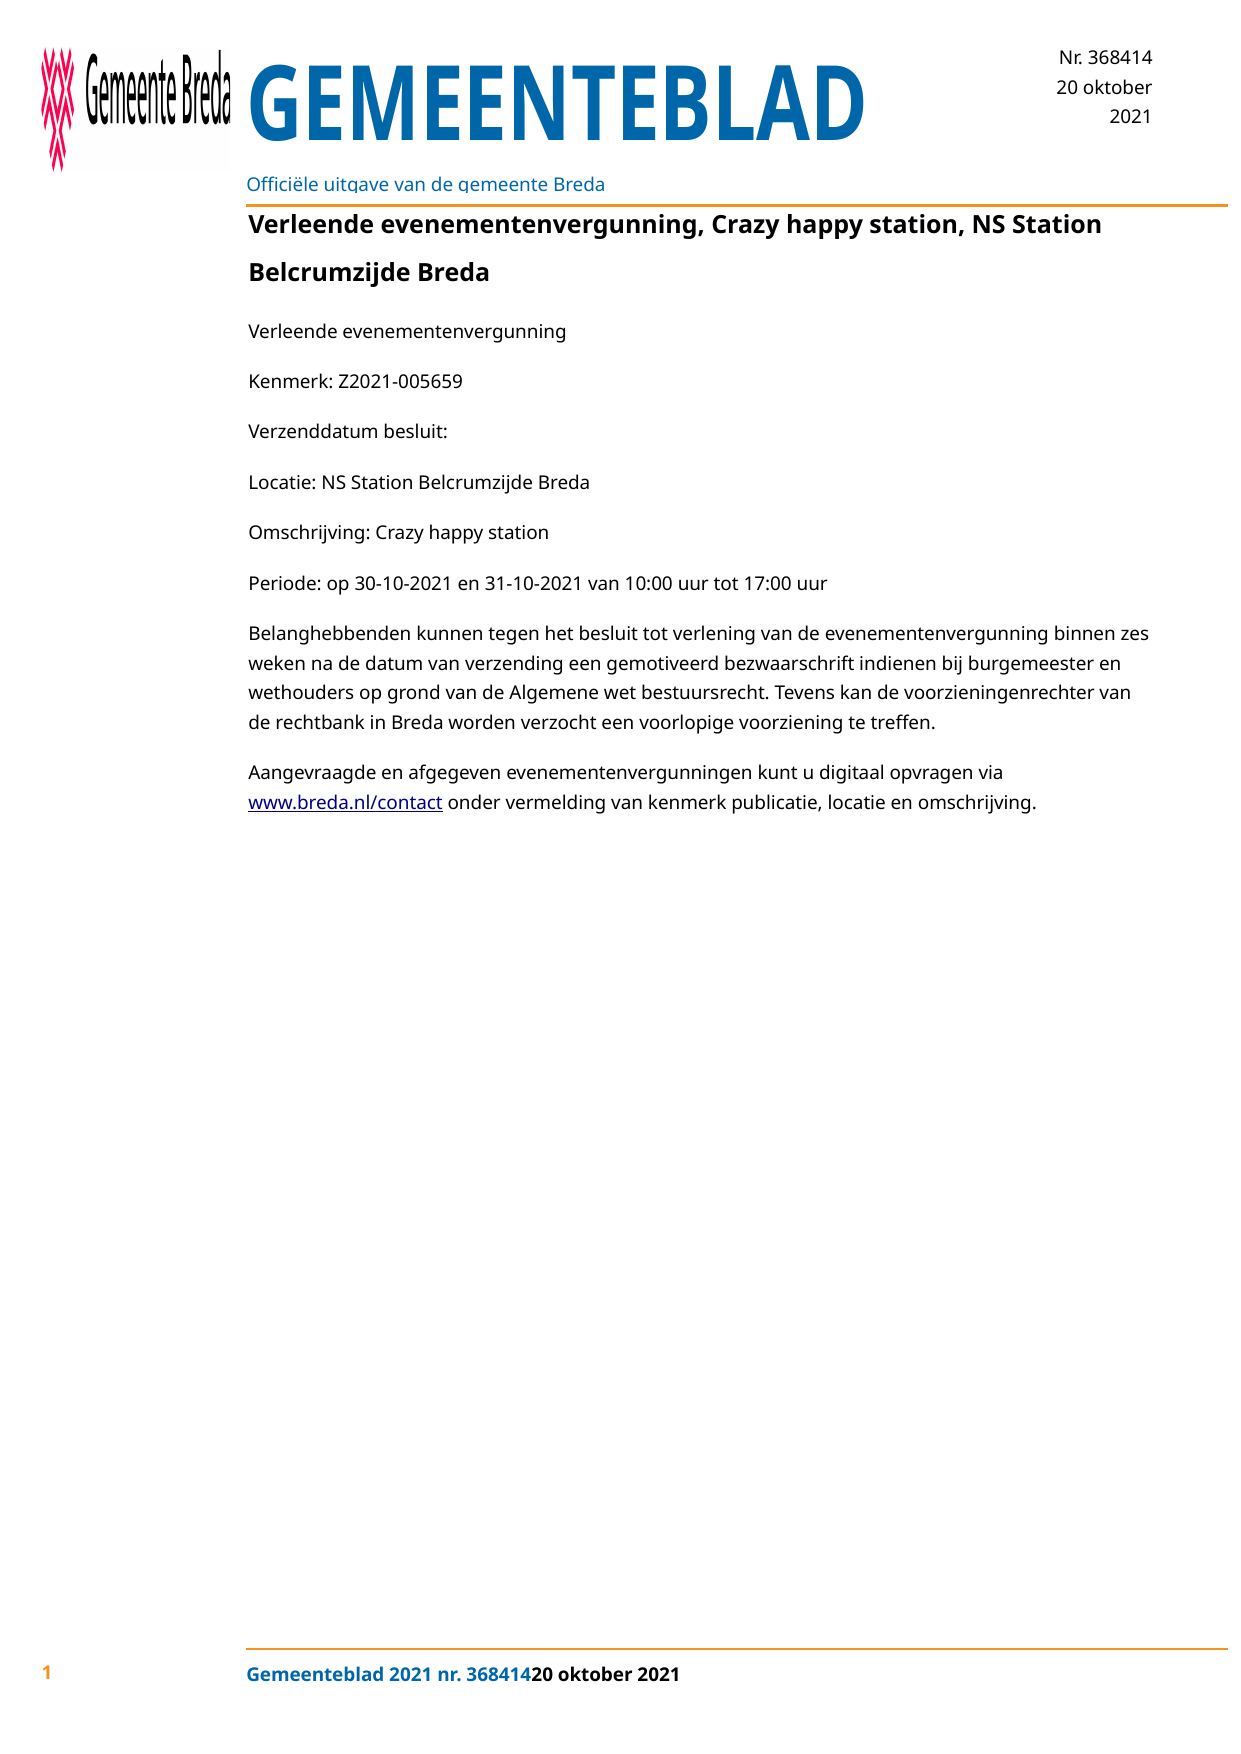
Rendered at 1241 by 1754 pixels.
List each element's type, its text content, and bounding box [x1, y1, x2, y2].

text Periode: op 30-10-2021 en 31-10-2021 van 10:00 uur tot 17:00 uur [248, 570, 1152, 596]
text Aangevraagde en afgegeven evenementenvergunningen kunt u digitaal opvragen via www.breda.nl/contact onder vermelding van kenmerk publicatie, locatie en omschrijving. [248, 759, 1152, 815]
text Kenmerk: Z2021-005659 [248, 368, 1152, 394]
text Verzenddatum besluit: [248, 419, 1152, 444]
text Locatie: NS Station Belcrumzijde Breda [248, 469, 1152, 495]
text Verleende evenementenvergunning, Crazy happy station, NS Station Belcrumzijde Breda [248, 207, 1152, 288]
text Verleende evenementenvergunning [248, 318, 1152, 344]
text Omschrijving: Crazy happy station [248, 519, 1152, 545]
text Belanghebbenden kunnen tegen het besluit tot verlening van de evenementenvergunning binnen zes weken na de datum van verzending een gemotiveerd bezwaarschrift indienen bij burgemeester en wethouders op grond van de Algemene wet bestuursrecht. Tevens kan de voorzieningenrechter van de rechtbank in Breda worden verzocht een voorlopige voorziening te treffen. [248, 620, 1152, 735]
picture [41, 47, 231, 172]
